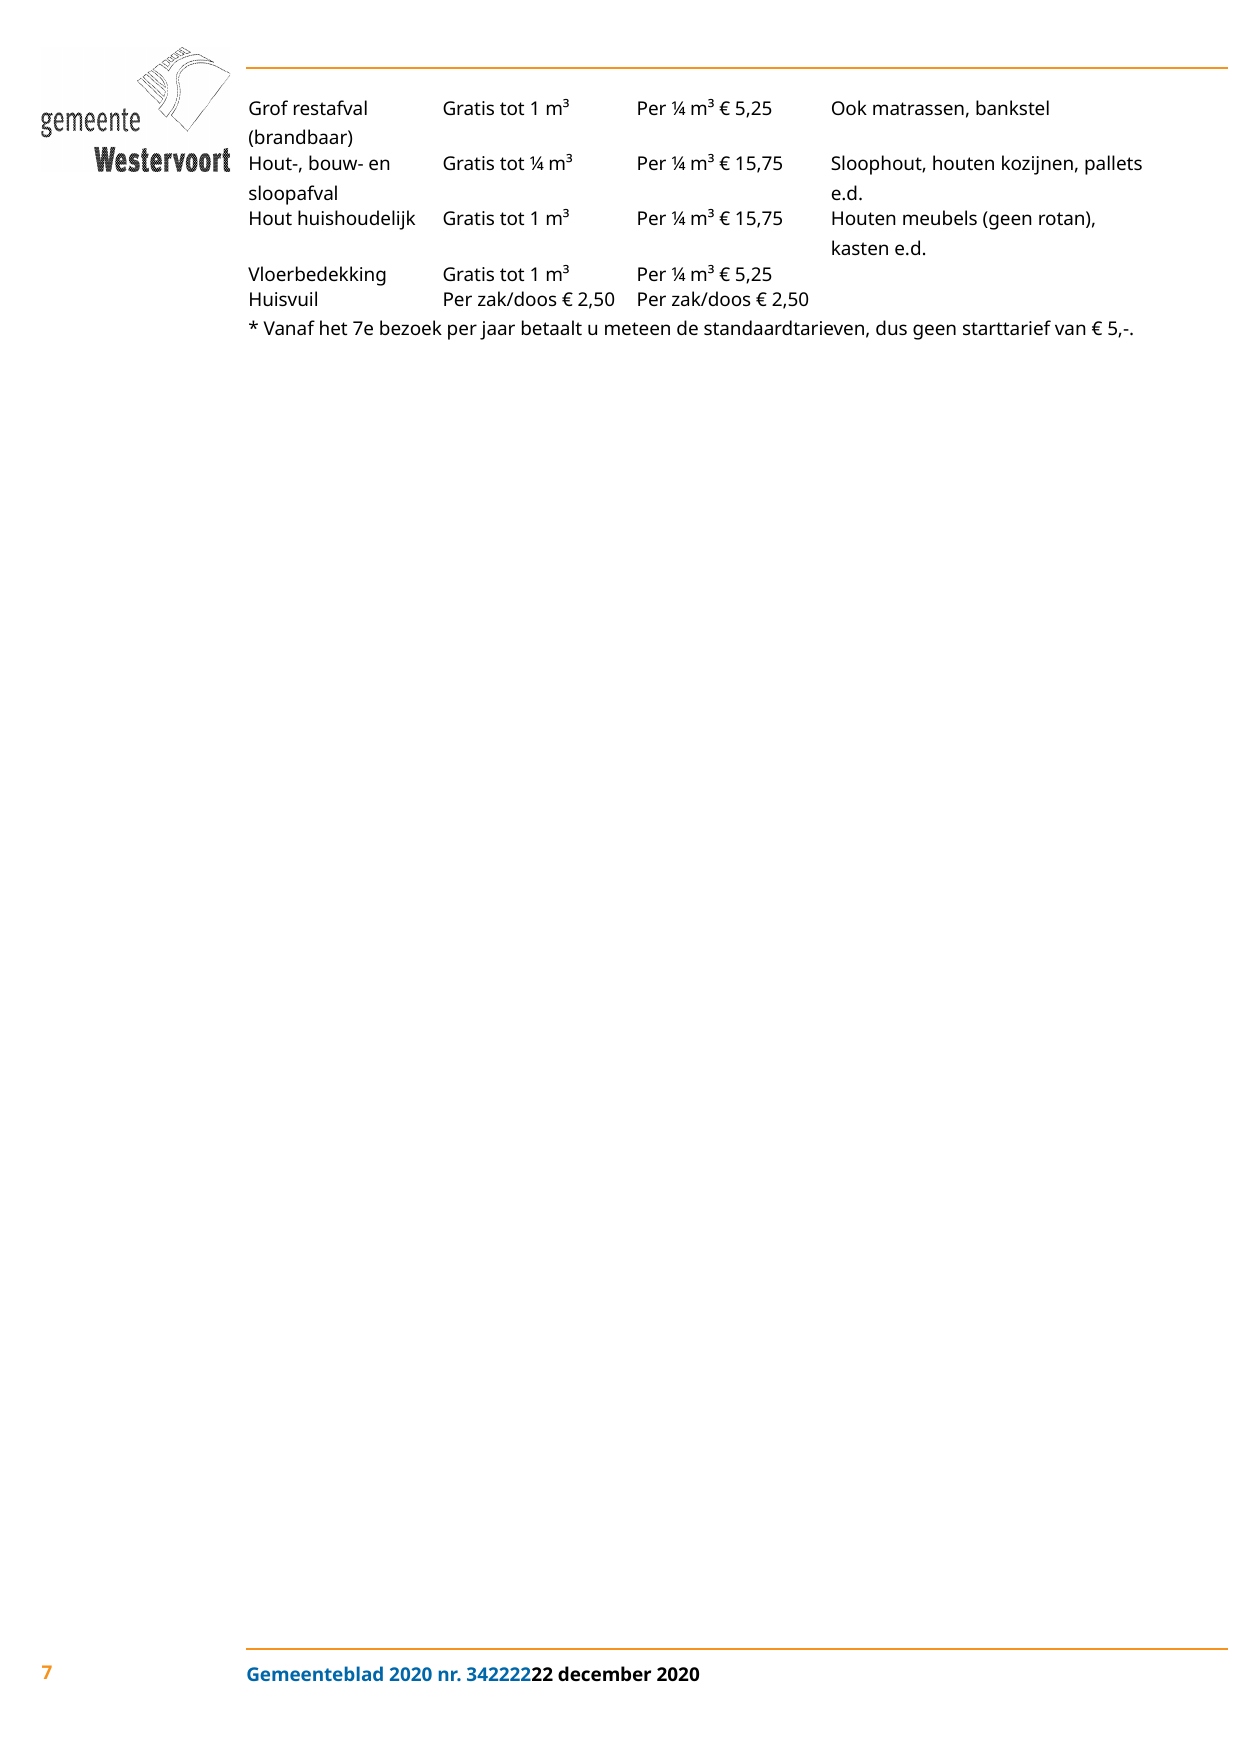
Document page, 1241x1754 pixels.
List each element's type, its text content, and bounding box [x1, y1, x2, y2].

table_cell Grof restafval (brandbaar) [248, 95, 442, 150]
table_cell Ook matrassen, bankstel [831, 95, 1152, 150]
table_cell Per ¼ m³ € 5,25 [636, 261, 831, 286]
table_cell Per ¼ m³ € 15,75 [636, 150, 831, 205]
table_cell Sloophout, houten kozijnen, pallets e.d. [831, 150, 1152, 205]
table_cell Per ¼ m³ € 15,75 [636, 205, 831, 261]
table_cell Hout-, bouw- en sloopafval [248, 150, 442, 205]
table_cell Gratis tot 1 m³ [442, 205, 636, 261]
table_cell Per ¼ m³ € 5,25 [636, 95, 831, 150]
table_cell Vloerbedekking [248, 261, 442, 286]
table_cell Per zak/doos € 2,50 [442, 286, 636, 312]
table_cell Houten meubels (geen rotan), kasten e.d. [831, 205, 1152, 261]
table_cell Gratis tot 1 m³ [442, 95, 636, 150]
table_cell Huisvuil [248, 286, 442, 312]
table_cell Hout huishoudelijk [248, 205, 442, 261]
table_cell [831, 261, 1152, 286]
table_cell Gratis tot 1 m³ [442, 261, 636, 286]
picture [41, 47, 231, 172]
table_cell [831, 286, 1152, 312]
table_cell Per zak/doos € 2,50 [636, 286, 831, 312]
text * Vanaf het 7e bezoek per jaar betaalt u meteen de standaardtarieven, dus geen starttarief van € 5,-. [248, 315, 1152, 341]
table_cell Gratis tot ¼ m³ [442, 150, 636, 205]
